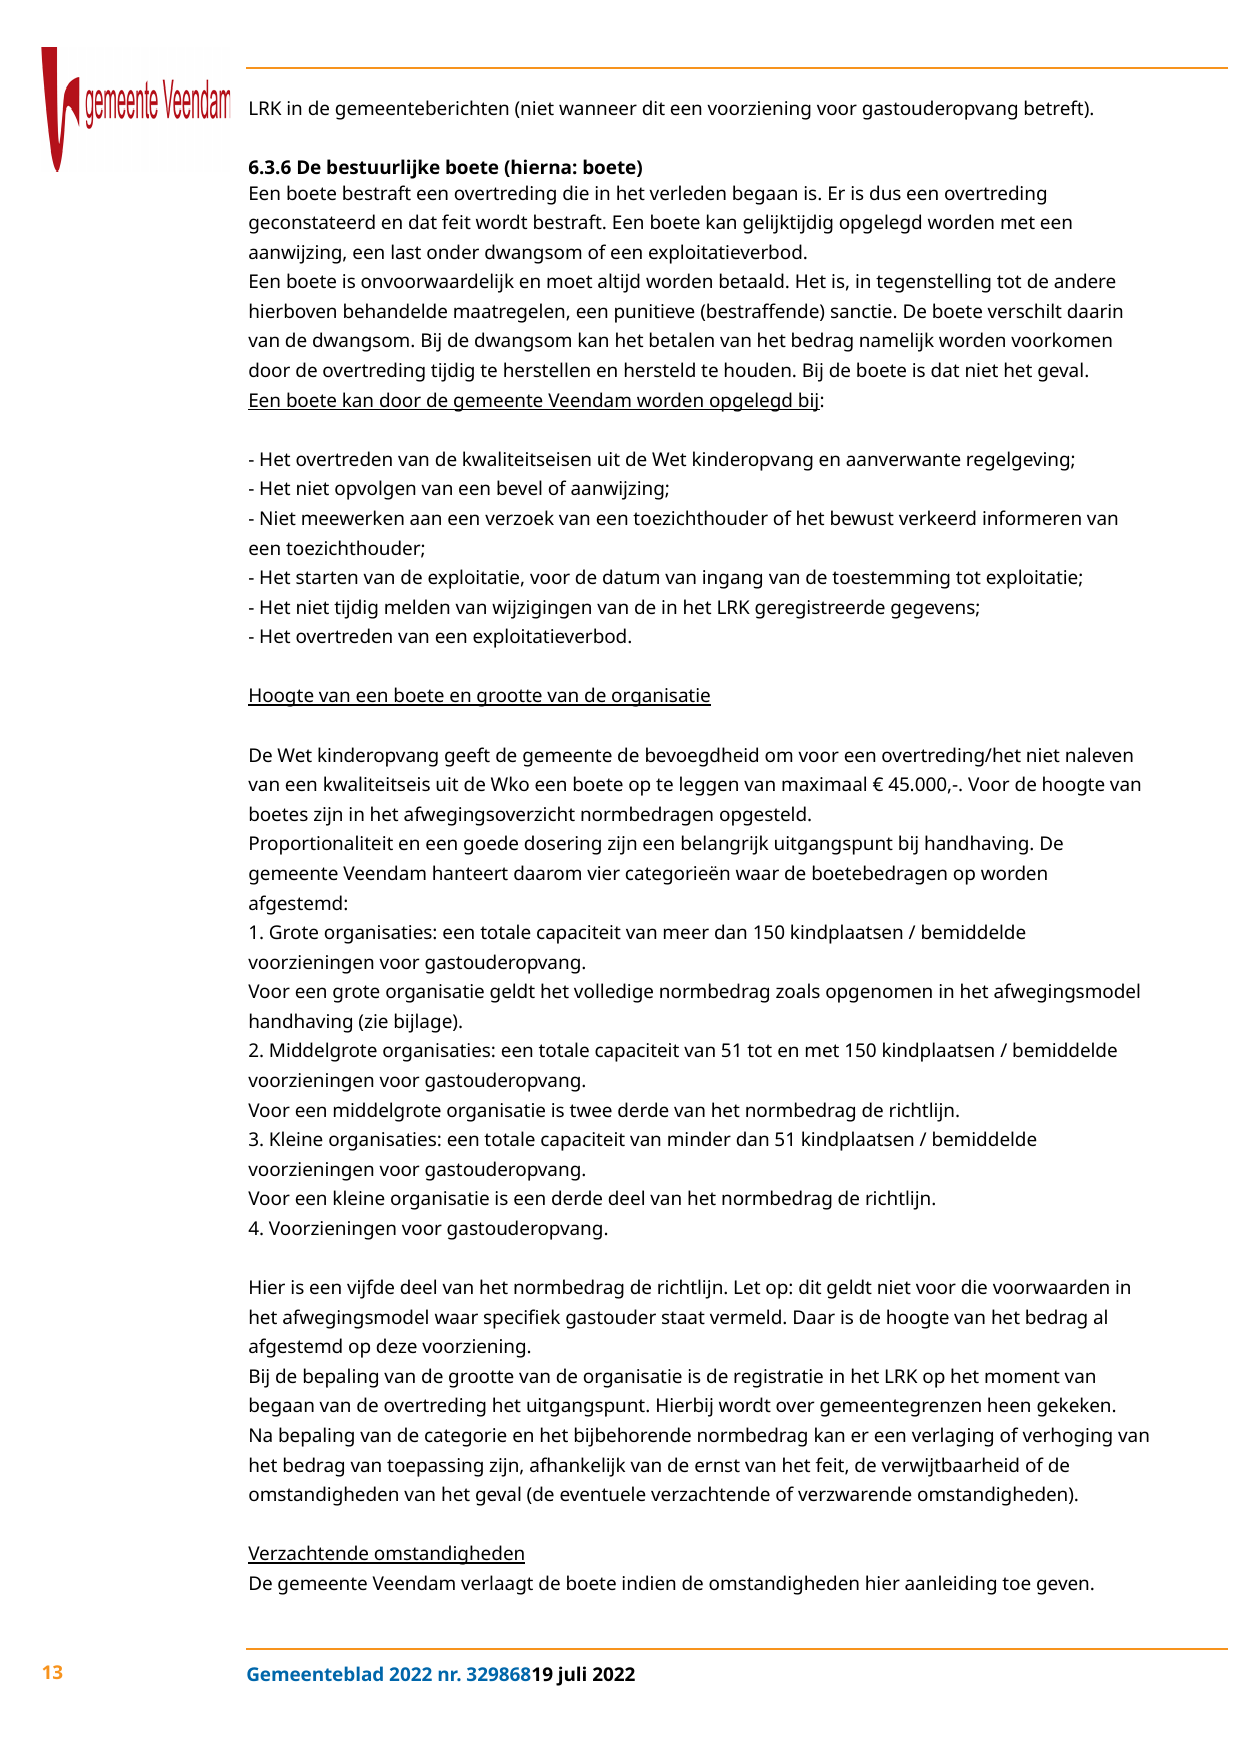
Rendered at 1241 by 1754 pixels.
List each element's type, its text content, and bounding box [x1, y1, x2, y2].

text - Het niet opvolgen van een bevel of aanwijzing; [248, 476, 1152, 501]
text Bij de bepaling van de grootte van de organisatie is de registratie in het LRK op het moment van begaan van de overtreding het uitgangspunt. Hierbij wordt over gemeentegrenzen heen gekeken. [248, 1363, 1152, 1418]
text - Niet meewerken aan een verzoek van een toezichthouder of het bewust verkeerd informeren van een toezichthouder; [248, 505, 1152, 560]
text Hier is een vijfde deel van het normbedrag de richtlijn. Let op: dit geldt niet voor die voorwaarden in het afwegingsmodel waar specifiek gastouder staat vermeld. Daar is de hoogte van het bedrag al afgestemd op deze voorziening. [248, 1274, 1152, 1359]
text Verzachtende omstandigheden [248, 1541, 1152, 1566]
text 4. Voorzieningen voor gastouderopvang. [248, 1215, 1152, 1241]
text Een boete kan door de gemeente Veendam worden opgelegd bij: [248, 387, 1152, 412]
text De Wet kinderopvang geeft de gemeente de bevoegdheid om voor een overtreding/het niet naleven van een kwaliteitseis uit de Wko een boete op te leggen van maximaal € 45.000,-. Voor de hoogte van boetes zijn in het afwegingsoverzicht normbedragen opgesteld. [248, 742, 1152, 827]
text 2. Middelgrote organisaties: een totale capaciteit van 51 tot en met 150 kindplaatsen / bemiddelde voorzieningen voor gastouderopvang. [248, 1038, 1152, 1093]
text - Het overtreden van de kwaliteitseisen uit de Wet kinderopvang en aanverwante regelgeving; [248, 446, 1152, 472]
text Voor een kleine organisatie is een derde deel van het normbedrag de richtlijn. [248, 1186, 1152, 1211]
text De gemeente Veendam verlaagt de boete indien de omstandigheden hier aanleiding toe geven. [248, 1570, 1152, 1596]
text Een boete bestraft een overtreding die in het verleden begaan is. Er is dus een overtreding geconstateerd en dat feit wordt bestraft. Een boete kan gelijktijdig opgelegd worden met een aanwijzing, een last onder dwangsom of een exploitatieverbod. [248, 180, 1152, 264]
text Voor een middelgrote organisatie is twee derde van het normbedrag de richtlijn. [248, 1097, 1152, 1122]
text - Het starten van de exploitatie, voor de datum van ingang van de toestemming tot exploitatie; [248, 564, 1152, 590]
text Een boete is onvoorwaardelijk en moet altijd worden betaald. Het is, in tegenstelling tot de andere hierboven behandelde maatregelen, een punitieve (bestraffende) sanctie. De boete verschilt daarin van de dwangsom. Bij de dwangsom kan het betalen van het bedrag namelijk worden voorkomen door de overtreding tijdig te herstellen en hersteld te houden. Bij de boete is dat niet het geval. [248, 268, 1152, 383]
text Voor een grote organisatie geldt het volledige normbedrag zoals opgenomen in het afwegingsmodel handhaving (zie bijlage). [248, 978, 1152, 1034]
text - Het niet tijdig melden van wijzigingen van de in het LRK geregistreerde gegevens; [248, 594, 1152, 619]
text Proportionaliteit en een goede dosering zijn een belangrijk uitgangspunt bij handhaving. De gemeente Veendam hanteert daarom vier categorieën waar de boetebedragen op worden afgestemd: [248, 831, 1152, 915]
text 1. Grote organisaties: een totale capaciteit van meer dan 150 kindplaatsen / bemiddelde voorzieningen voor gastouderopvang. [248, 919, 1152, 974]
text - Het overtreden van een exploitatieverbod. [248, 623, 1152, 649]
text Na bepaling van de categorie en het bijbehorende normbedrag kan er een verlaging of verhoging van het bedrag van toepassing zijn, afhankelijk van de ernst van het feit, de verwijtbaarheid of de omstandigheden van het geval (de eventuele verzachtende of verzwarende omstandigheden). [248, 1422, 1152, 1507]
text Hoogte van een boete en grootte van de organisatie [248, 683, 1152, 708]
text 3. Kleine organisaties: een totale capaciteit van minder dan 51 kindplaatsen / bemiddelde voorzieningen voor gastouderopvang. [248, 1126, 1152, 1182]
text 6.3.6 De bestuurlijke boete (hierna: boete) [248, 154, 1152, 180]
text LRK in de gemeenteberichten (niet wanneer dit een voorziening voor gastouderopvang betreft). [248, 95, 1152, 121]
picture [41, 47, 231, 172]
